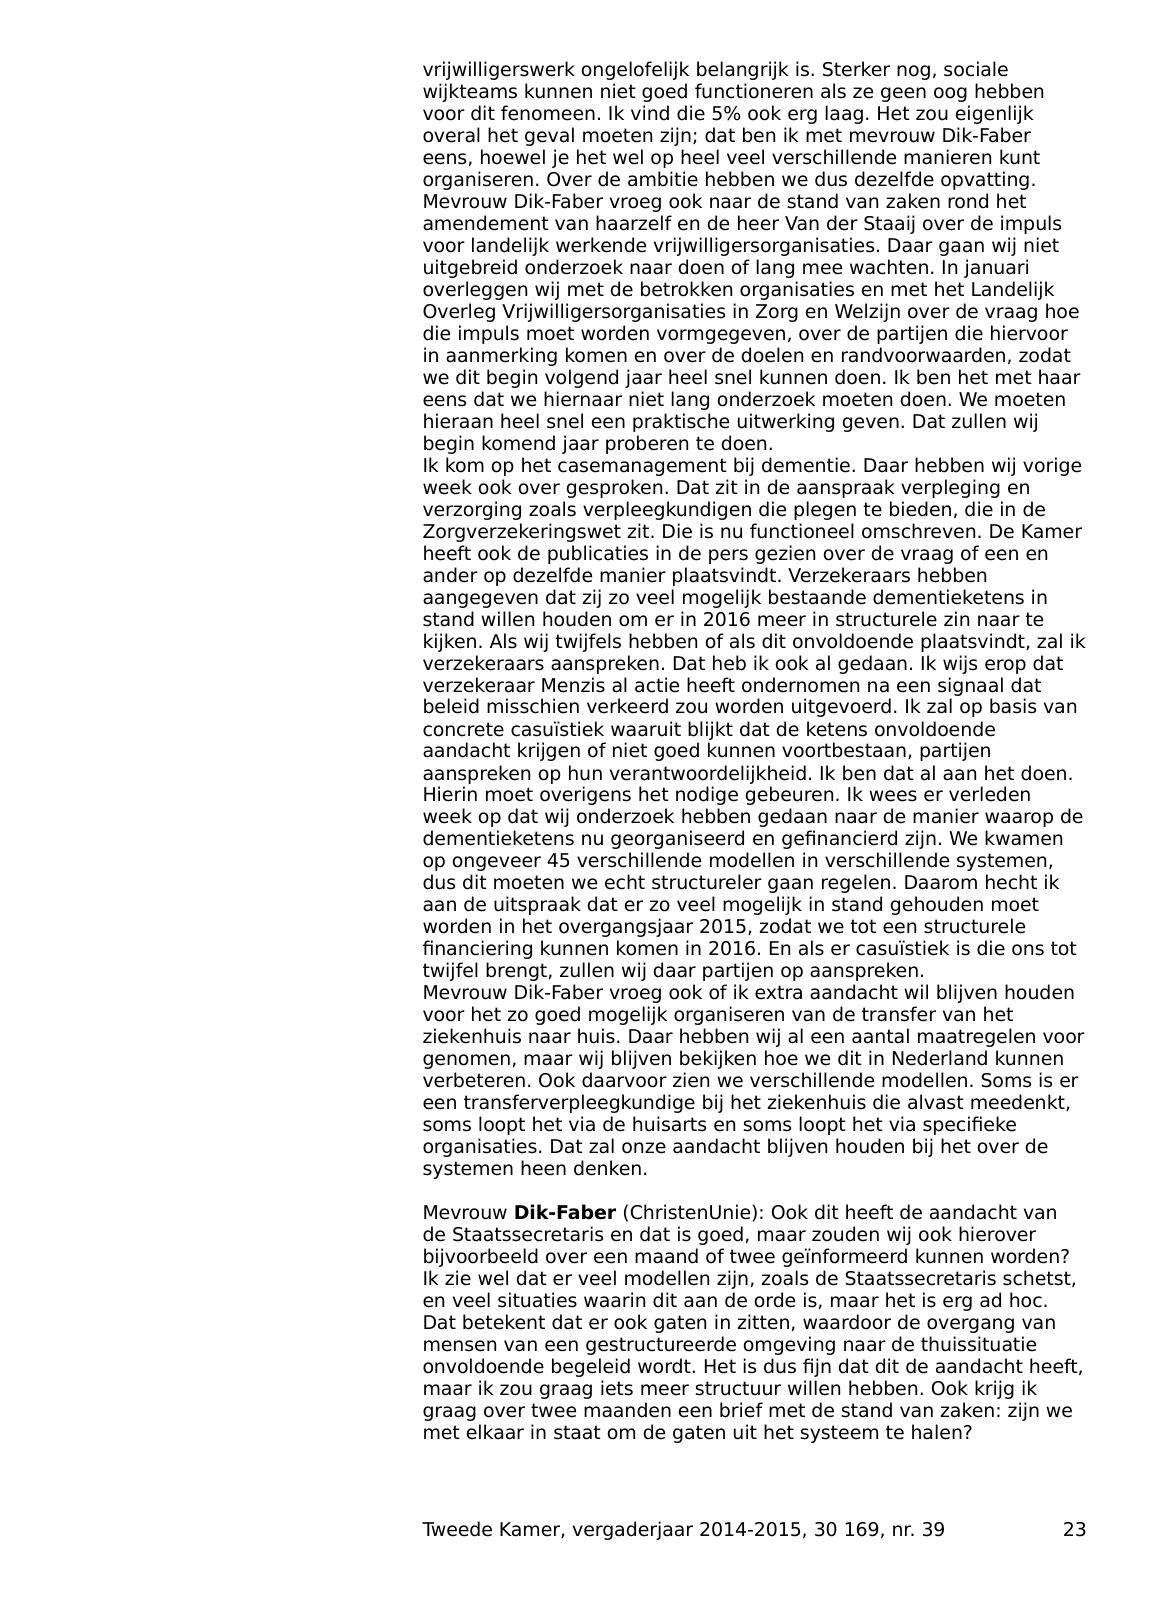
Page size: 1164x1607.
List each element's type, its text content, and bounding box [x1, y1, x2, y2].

text Mevrouw Dik-Faber vroeg ook of ik extra aandacht wil blijven houden voor het zo goed mogelijk organiseren van de transfer van het ziekenhuis naar huis. Daar hebben wij al een aantal maatregelen voor genomen, maar wij blijven bekijken hoe we dit in Nederland kunnen verbeteren. Ook daarvoor zien we verschillende modellen. Soms is er een transferverpleegkundige bij het ziekenhuis die alvast meedenkt, soms loopt het via de huisarts en soms loopt het via specifieke organisaties. Dat zal onze aandacht blijven houden bij het over de systemen heen denken. [422, 982, 1087, 1180]
text vrijwilligerswerk ongelofelijk belangrijk is. Sterker nog, sociale wijkteams kunnen niet goed functioneren als ze geen oog hebben voor dit fenomeen. Ik vind die 5% ook erg laag. Het zou eigenlijk overal het geval moeten zijn; dat ben ik met mevrouw Dik-Faber eens, hoewel je het wel op heel veel verschillende manieren kunt organiseren. Over de ambitie hebben we dus dezelfde opvatting. [422, 59, 1087, 191]
text Ik kom op het casemanagement bij dementie. Daar hebben wij vorige week ook over gesproken. Dat zit in de aanspraak verpleging en verzorging zoals verpleegkundigen die plegen te bieden, die in de Zorgverzekeringswet zit. Die is nu functioneel omschreven. De Kamer heeft ook de publicaties in de pers gezien over de vraag of een en ander op dezelfde manier plaatsvindt. Verzekeraars hebben aangegeven dat zij zo veel mogelijk bestaande dementieketens in stand willen houden om er in 2016 meer in structurele zin naar te kijken. Als wij twijfels hebben of als dit onvoldoende plaatsvindt, zal ik verzekeraars aanspreken. Dat heb ik ook al gedaan. Ik wijs erop dat verzekeraar Menzis al actie heeft ondernomen na een signaal dat beleid misschien verkeerd zou worden uitgevoerd. Ik zal op basis van concrete casuïstiek waaruit blijkt dat de ketens onvoldoende aandacht krijgen of niet goed kunnen voortbestaan, partijen aanspreken op hun verantwoordelijkheid. Ik ben dat al aan het doen. Hierin moet overigens het nodige gebeuren. Ik wees er verleden week op dat wij onderzoek hebben gedaan naar de manier waarop de dementieketens nu georganiseerd en gefinancierd zijn. We kwamen op ongeveer 45 verschillende modellen in verschillende systemen, dus dit moeten we echt structureler gaan regelen. Daarom hecht ik aan de uitspraak dat er zo veel mogelijk in stand gehouden moet worden in het overgangsjaar 2015, zodat we tot een structurele financiering kunnen komen in 2016. En als er casuïstiek is die ons tot twijfel brengt, zullen wij daar partijen op aanspreken. [422, 455, 1087, 982]
text Mevrouw Dik-Faber vroeg ook naar de stand van zaken rond het amendement van haarzelf en de heer Van der Staaij over de impuls voor landelijk werkende vrijwilligersorganisaties. Daar gaan wij niet uitgebreid onderzoek naar doen of lang mee wachten. In januari overleggen wij met de betrokken organisaties en met het Landelijk Overleg Vrijwilligersorganisaties in Zorg en Welzijn over de vraag hoe die impuls moet worden vormgegeven, over de partijen die hiervoor in aanmerking komen en over de doelen en randvoorwaarden, zodat we dit begin volgend jaar heel snel kunnen doen. Ik ben het met haar eens dat we hiernaar niet lang onderzoek moeten doen. We moeten hieraan heel snel een praktische uitwerking geven. Dat zullen wij begin komend jaar proberen te doen. [422, 191, 1087, 455]
text Mevrouw Dik-Faber (ChristenUnie): Ook dit heeft de aandacht van de Staatssecretaris en dat is goed, maar zouden wij ook hierover bijvoorbeeld over een maand of twee geïnformeerd kunnen worden? Ik zie wel dat er veel modellen zijn, zoals de Staatssecretaris schetst, en veel situaties waarin dit aan de orde is, maar het is erg ad hoc. Dat betekent dat er ook gaten in zitten, waardoor de overgang van mensen van een gestructureerde omgeving naar de thuissituatie onvoldoende begeleid wordt. Het is dus fijn dat dit de aandacht heeft, maar ik zou graag iets meer structuur willen hebben. Ook krijg ik graag over twee maanden een brief met de stand van zaken: zijn we met elkaar in staat om de gaten uit het systeem te halen? [422, 1202, 1087, 1444]
